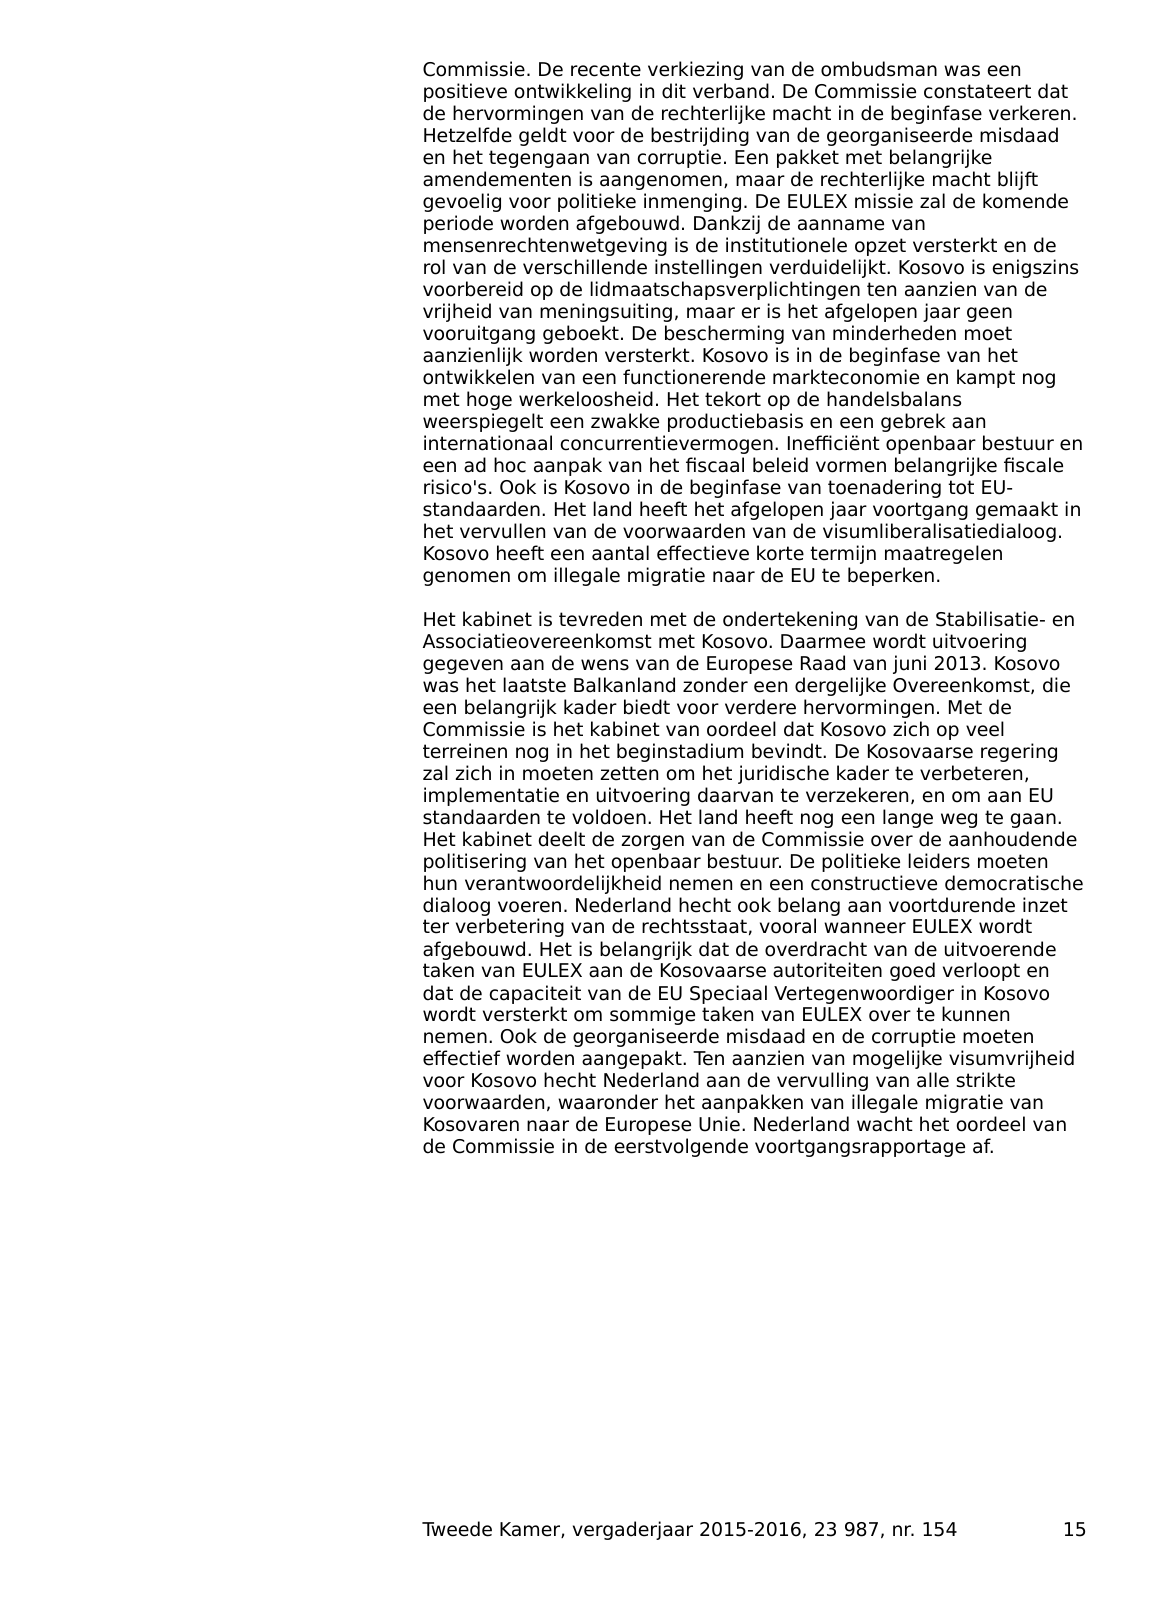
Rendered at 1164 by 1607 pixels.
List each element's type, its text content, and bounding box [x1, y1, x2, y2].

text Het kabinet is tevreden met de ondertekening van de Stabilisatie- en Associatieovereenkomst met Kosovo. Daarmee wordt uitvoering gegeven aan de wens van de Europese Raad van juni 2013. Kosovo was het laatste Balkanland zonder een dergelijke Overeenkomst, die een belangrijk kader biedt voor verdere hervormingen. Met de Commissie is het kabinet van oordeel dat Kosovo zich op veel terreinen nog in het beginstadium bevindt. De Kosovaarse regering zal zich in moeten zetten om het juridische kader te verbeteren, implementatie en uitvoering daarvan te verzekeren, en om aan EU standaarden te voldoen. Het land heeft nog een lange weg te gaan. Het kabinet deelt de zorgen van de Commissie over de aanhoudende politisering van het openbaar bestuur. De politieke leiders moeten hun verantwoordelijkheid nemen en een constructieve democratische dialoog voeren. Nederland hecht ook belang aan voortdurende inzet ter verbetering van de rechtsstaat, vooral wanneer EULEX wordt afgebouwd. Het is belangrijk dat de overdracht van de uitvoerende taken van EULEX aan de Kosovaarse autoriteiten goed verloopt en dat de capaciteit van de EU Speciaal Vertegenwoordiger in Kosovo wordt versterkt om sommige taken van EULEX over te kunnen nemen. Ook de georganiseerde misdaad en de corruptie moeten effectief worden aangepakt. Ten aanzien van mogelijke visumvrijheid voor Kosovo hecht Nederland aan de vervulling van alle strikte voorwaarden, waaronder het aanpakken van illegale migratie van Kosovaren naar de Europese Unie. Nederland wacht het oordeel van de Commissie in de eerstvolgende voortgangsrapportage af. [422, 609, 1087, 1158]
text Commissie. De recente verkiezing van de ombudsman was een positieve ontwikkeling in dit verband. De Commissie constateert dat de hervormingen van de rechterlijke macht in de beginfase verkeren. Hetzelfde geldt voor de bestrijding van de georganiseerde misdaad en het tegengaan van corruptie. Een pakket met belangrijke amendementen is aangenomen, maar de rechterlijke macht blijft gevoelig voor politieke inmenging. De EULEX missie zal de komende periode worden afgebouwd. Dankzij de aanname van mensenrechtenwetgeving is de institutionele opzet versterkt en de rol van de verschillende instellingen verduidelijkt. Kosovo is enigszins voorbereid op de lidmaatschapsverplichtingen ten aanzien van de vrijheid van meningsuiting, maar er is het afgelopen jaar geen vooruitgang geboekt. De bescherming van minderheden moet aanzienlijk worden versterkt. Kosovo is in de beginfase van het ontwikkelen van een functionerende markteconomie en kampt nog met hoge werkeloosheid. Het tekort op de handelsbalans weerspiegelt een zwakke productiebasis en een gebrek aan internationaal concurrentievermogen. Inefficiënt openbaar bestuur en een ad hoc aanpak van het fiscaal beleid vormen belangrijke fiscale risico's. Ook is Kosovo in de beginfase van toenadering tot EU-standaarden. Het land heeft het afgelopen jaar voortgang gemaakt in het vervullen van de voorwaarden van de visumliberalisatiedialoog. Kosovo heeft een aantal effectieve korte termijn maatregelen genomen om illegale migratie naar de EU te beperken. [422, 59, 1087, 587]
